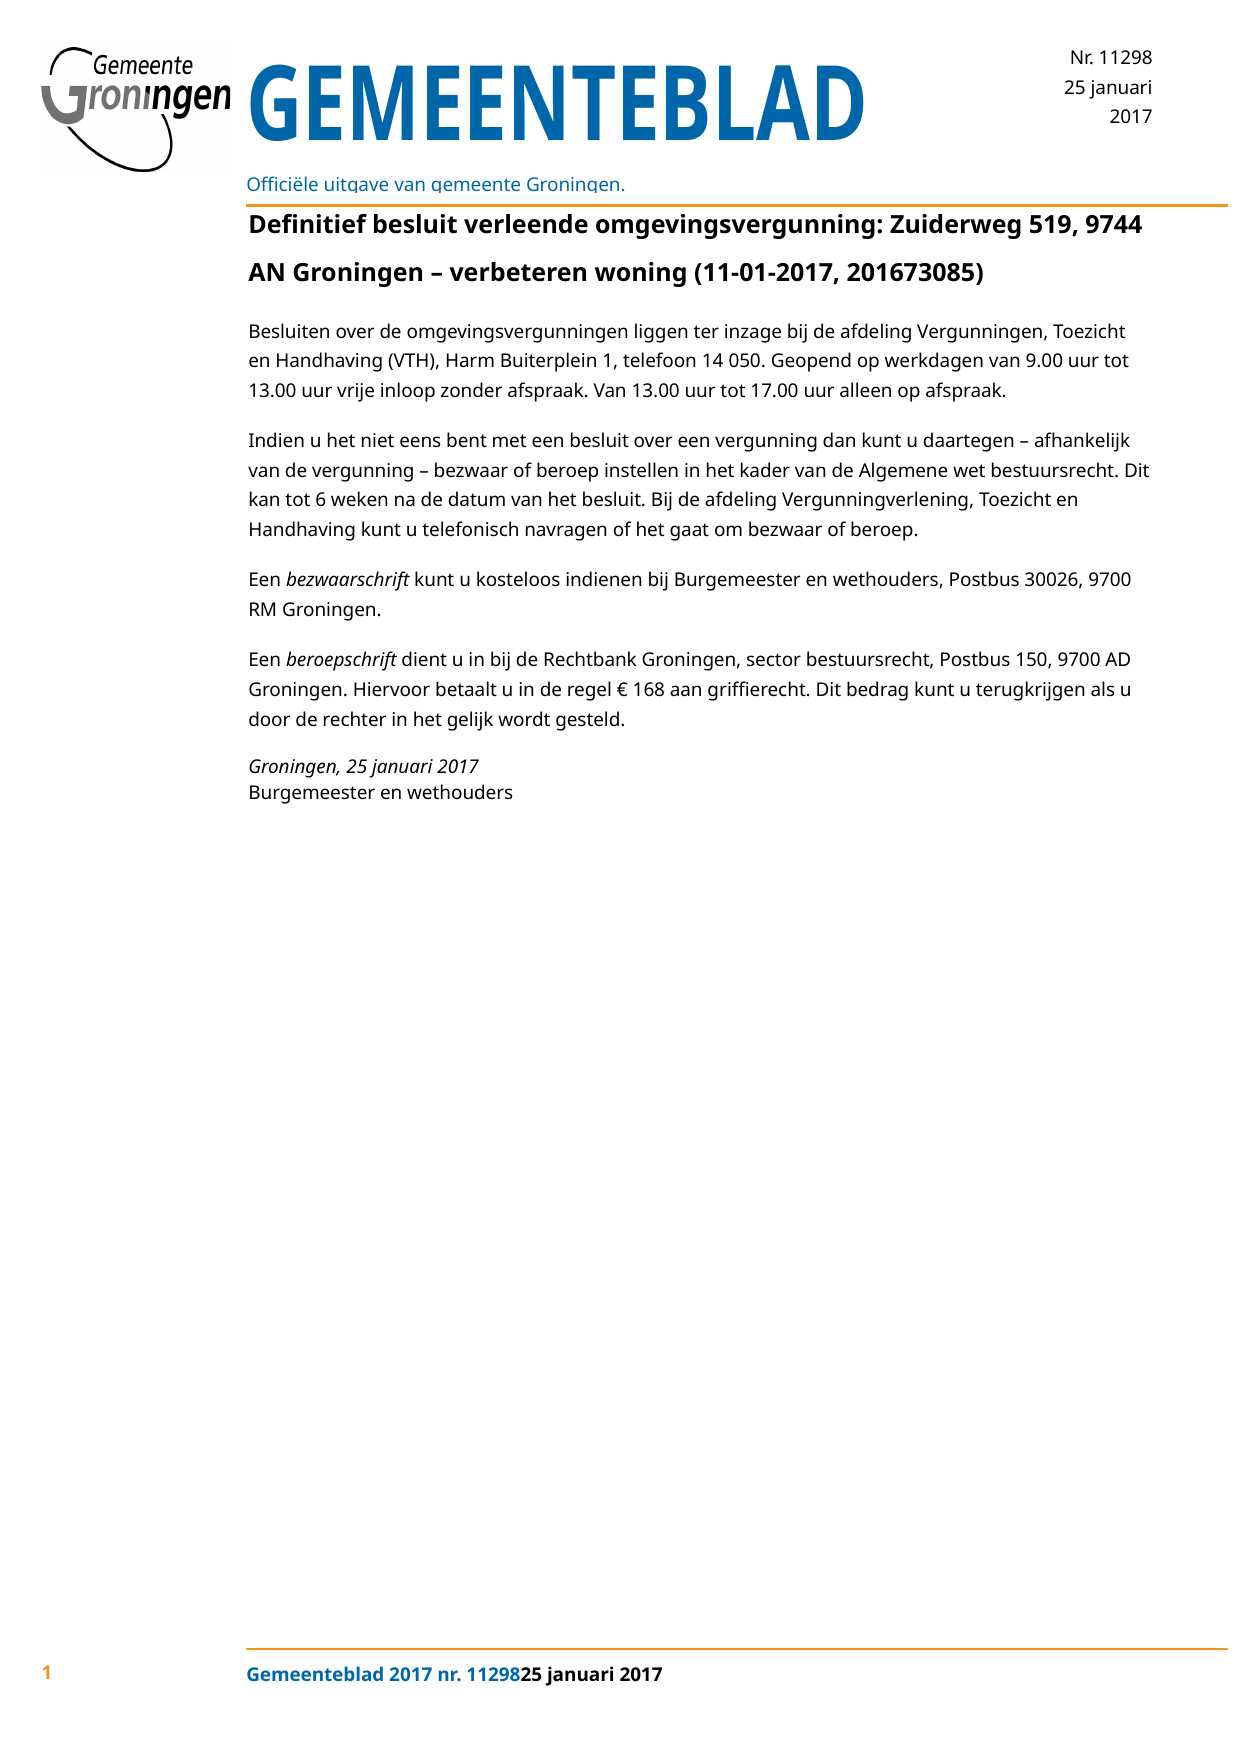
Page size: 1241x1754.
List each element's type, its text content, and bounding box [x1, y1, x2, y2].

text Een beroepschrift dient u in bij de Rechtbank Groningen, sector bestuursrecht, Postbus 150, 9700 AD Groningen. Hiervoor betaalt u in de regel € 168 aan griffierecht. Dit bedrag kunt u terugkrijgen als u door de rechter in het gelijk wordt gesteld. [248, 647, 1152, 732]
text Besluiten over de omgevingsvergunningen liggen ter inzage bij de afdeling Vergunningen, Toezicht en Handhaving (VTH), Harm Buiterplein 1, telefoon 14 050. Geopend op werkdagen van 9.00 uur tot 13.00 uur vrije inloop zonder afspraak. Van 13.00 uur tot 17.00 uur alleen op afspraak. [248, 318, 1152, 403]
text Definitief besluit verleende omgevingsvergunning: Zuiderweg 519, 9744 AN Groningen – verbeteren woning (11-01-2017, 201673085) [248, 207, 1152, 288]
picture [41, 47, 231, 172]
text Burgemeester en wethouders [248, 779, 1152, 805]
text Een bezwaarschrift kunt u kosteloos indienen bij Burgemeester en wethouders, Postbus 30026, 9700 RM Groningen. [248, 567, 1152, 622]
text Groningen, 25 januari 2017 [248, 754, 1152, 779]
text Indien u het niet eens bent met een besluit over een vergunning dan kunt u daartegen – afhankelijk van de vergunning – bezwaar of beroep instellen in het kader van de Algemene wet bestuursrecht. Dit kan tot 6 weken na de datum van het besluit. Bij de afdeling Vergunningverlening, Toezicht en Handhaving kunt u telefonisch navragen of het gaat om bezwaar of beroep. [248, 427, 1152, 542]
